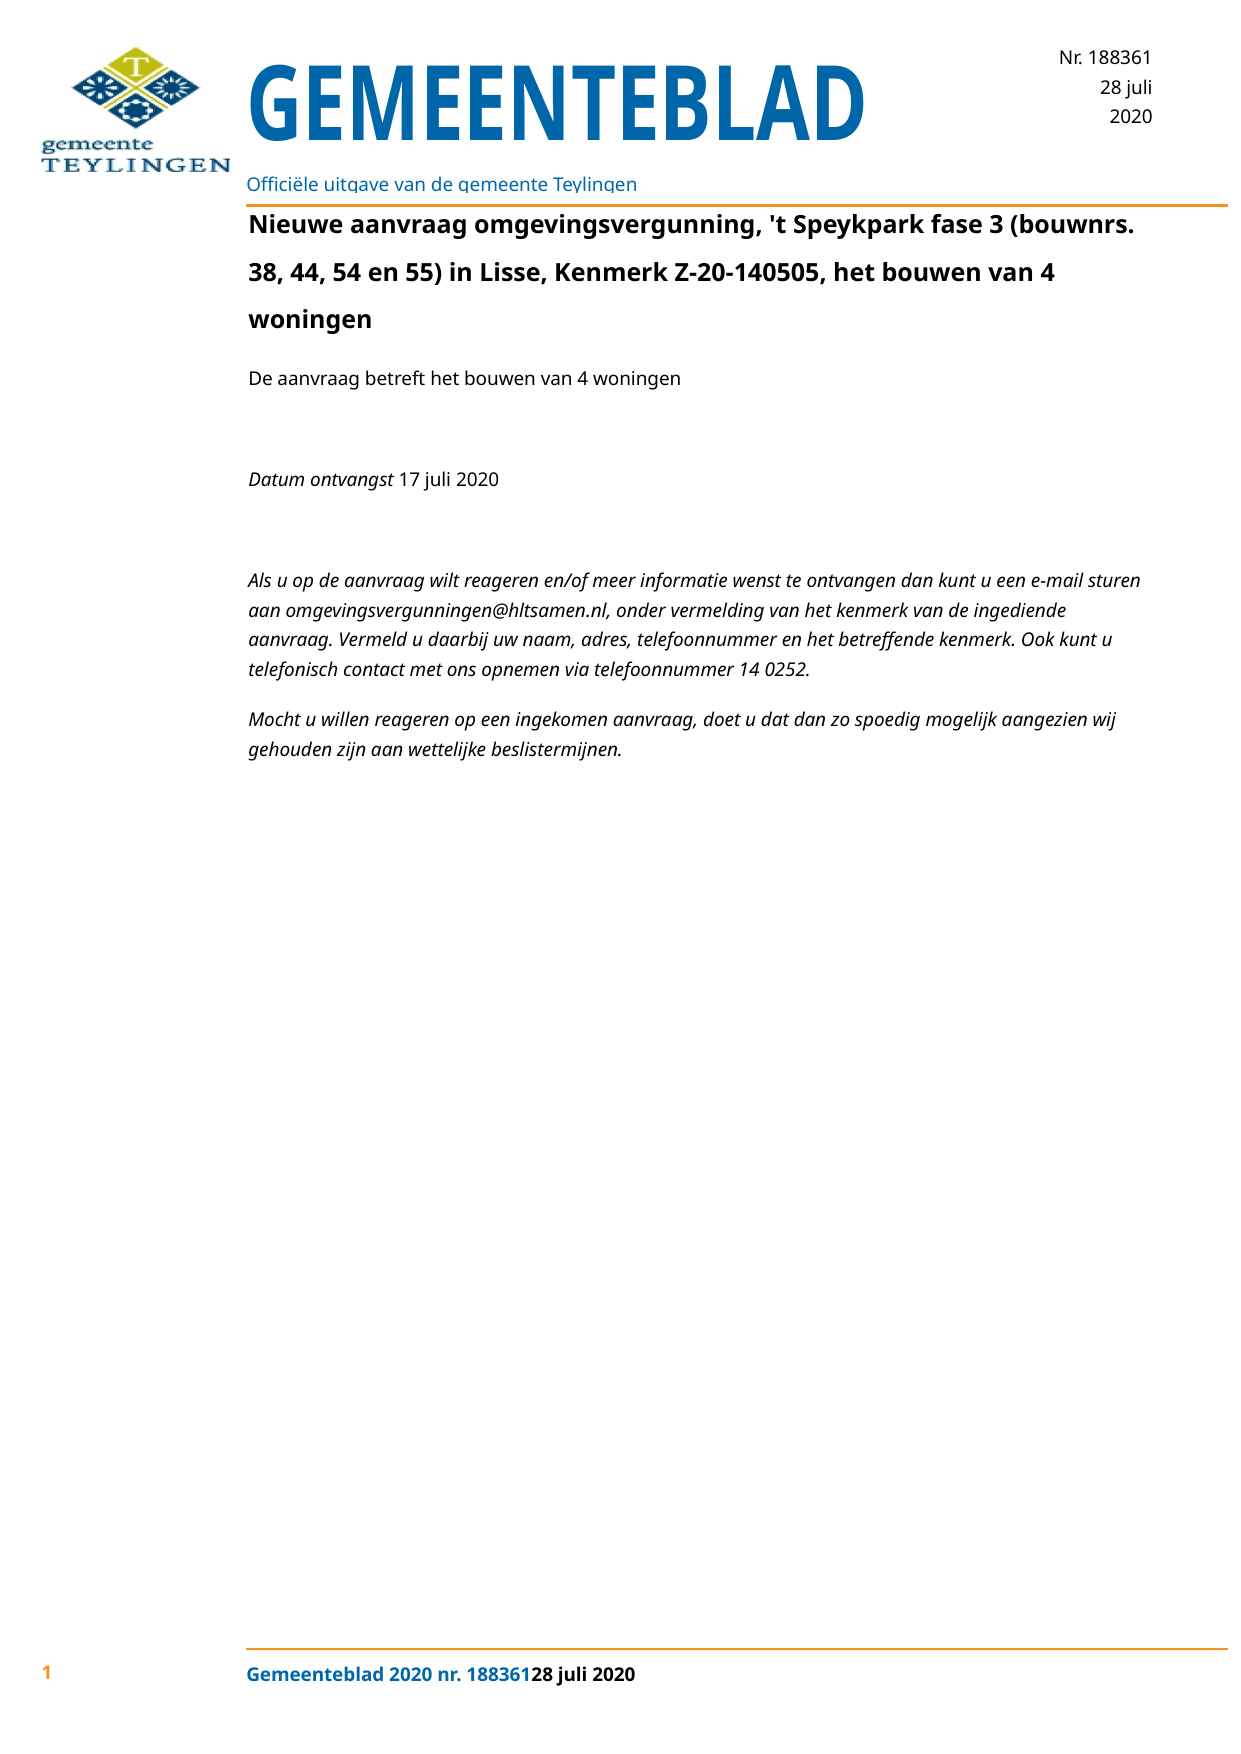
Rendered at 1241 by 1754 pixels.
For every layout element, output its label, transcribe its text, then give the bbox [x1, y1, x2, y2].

text De aanvraag betreft het bouwen van 4 woningen [248, 366, 1152, 391]
text Als u op de aanvraag wilt reageren en/of meer informatie wenst te ontvangen dan kunt u een e-mail sturen aan omgevingsvergunningen@hltsamen.nl, onder vermelding van het kenmerk van de ingediende aanvraag. Vermeld u daarbij uw naam, adres, telefoonnummer en het betreffende kenmerk. Ook kunt u telefonisch contact met ons opnemen via telefoonnummer 14 0252. [248, 567, 1152, 682]
text Datum ontvangst 17 juli 2020 [248, 466, 1152, 492]
text Nieuwe aanvraag omgevingsvergunning, 't Speykpark fase 3 (bouwnrs. 38, 44, 54 en 55) in Lisse, Kenmerk Z-20-140505, het bouwen van 4 woningen [248, 207, 1152, 336]
text Mocht u willen reageren op een ingekomen aanvraag, doet u dat dan zo spoedig mogelijk aangezien wij gehouden zijn aan wettelijke beslistermijnen. [248, 706, 1152, 762]
picture [41, 47, 231, 172]
